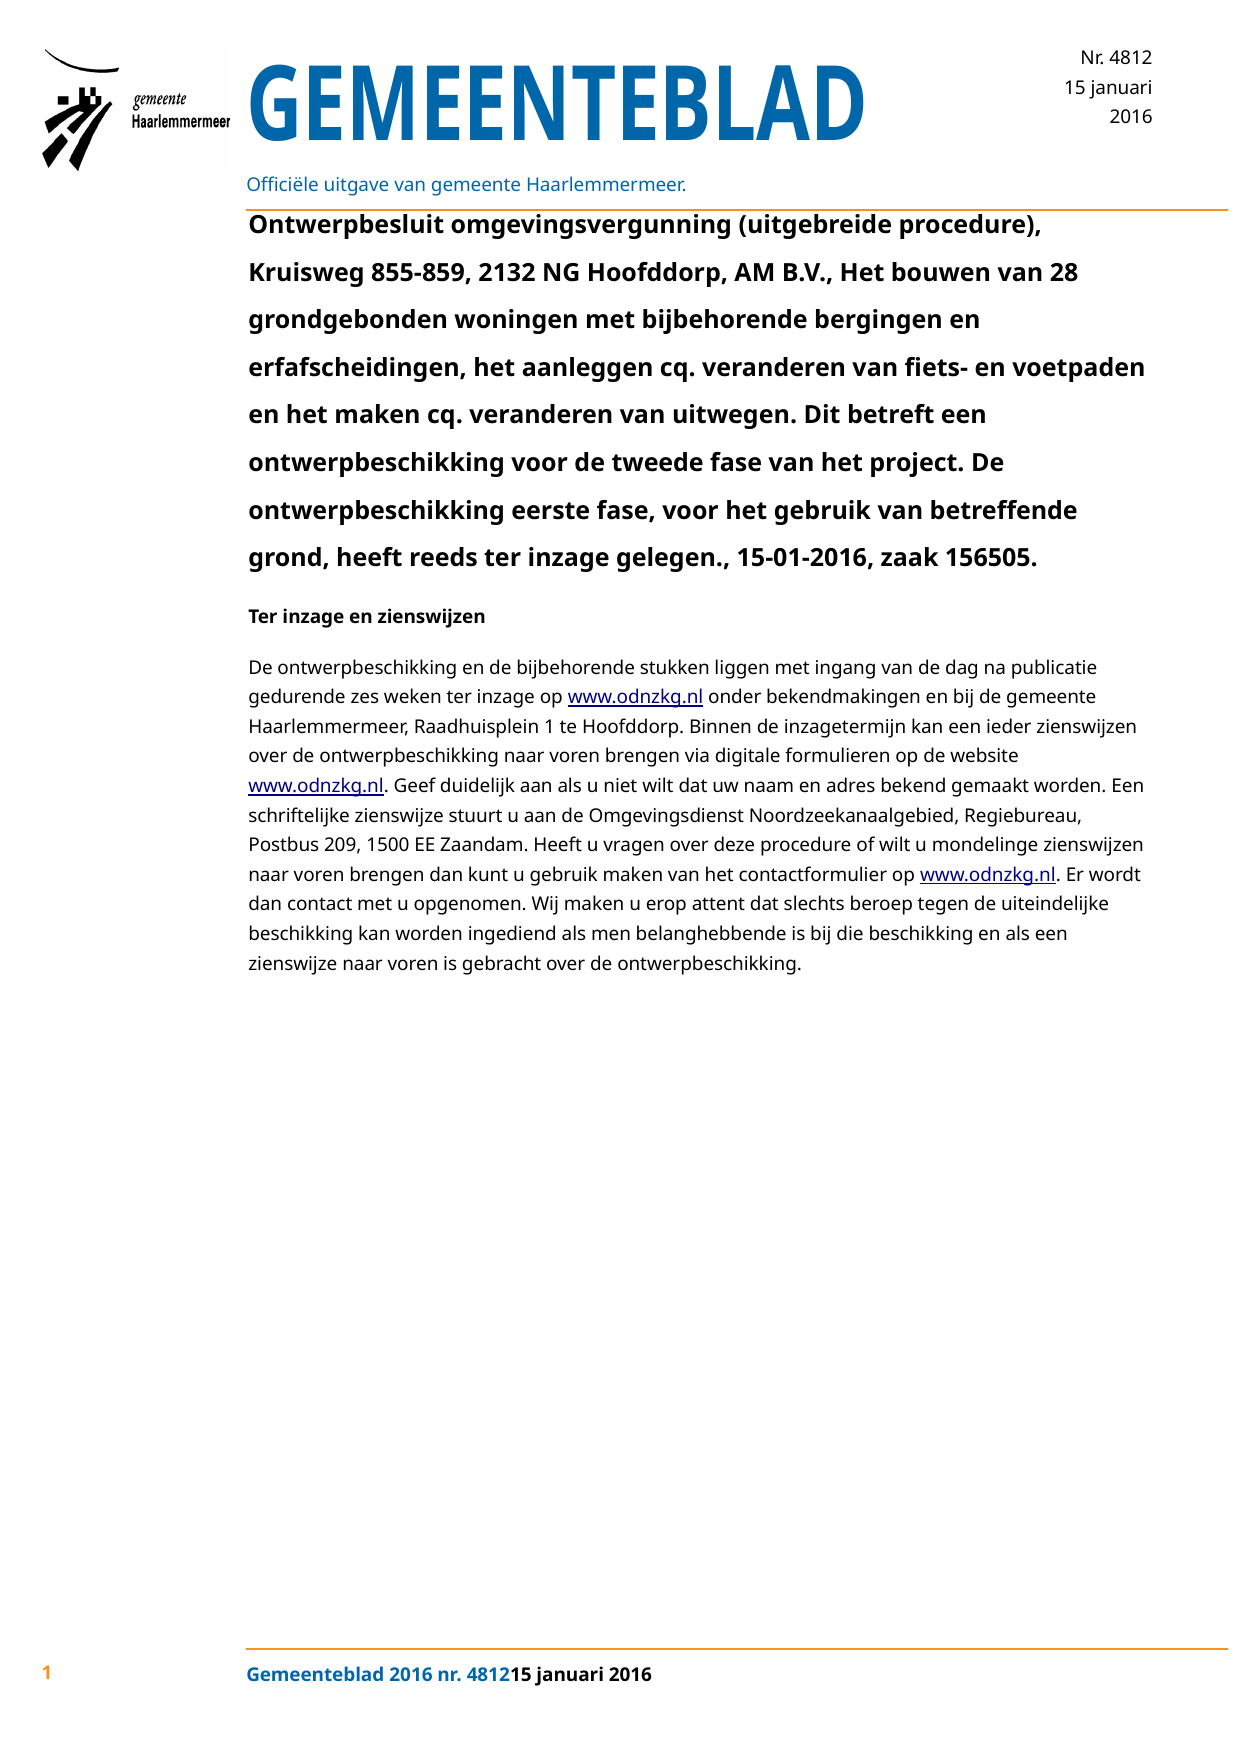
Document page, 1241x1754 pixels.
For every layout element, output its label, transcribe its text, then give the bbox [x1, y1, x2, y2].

text De ontwerpbeschikking en de bijbehorende stukken liggen met ingang van de dag na publicatie gedurende zes weken ter inzage op www.odnzkg.nl onder bekendmakingen en bij de gemeente Haarlemmermeer, Raadhuisplein 1 te Hoofddorp. Binnen de inzagetermijn kan een ieder zienswijzen over de ontwerpbeschikking naar voren brengen via digitale formulieren op de website www.odnzkg.nl. Geef duidelijk aan als u niet wilt dat uw naam en adres bekend gemaakt worden. Een schriftelijke zienswijze stuurt u aan de Omgevingsdienst Noordzeekanaalgebied, Regiebureau, Postbus 209, 1500 EE Zaandam. Heeft u vragen over deze procedure of wilt u mondelinge zienswijzen naar voren brengen dan kunt u gebruik maken van het contactformulier op www.odnzkg.nl. Er wordt dan contact met u opgenomen. Wij maken u erop attent dat slechts beroep tegen de uiteindelijke beschikking kan worden ingediend als men belanghebbende is bij die beschikking en als een zienswijze naar voren is gebracht over de ontwerpbeschikking. [248, 654, 1152, 976]
picture [41, 47, 231, 172]
text Ontwerpbesluit omgevingsvergunning (uitgebreide procedure), Kruisweg 855-859, 2132 NG Hoofddorp, AM B.V., Het bouwen van 28 grondgebonden woningen met bijbehorende bergingen en erfafscheidingen, het aanleggen cq. veranderen van fiets- en voetpaden en het maken cq. veranderen van uitwegen. Dit betreft een ontwerpbeschikking voor de tweede fase van het project. De ontwerpbeschikking eerste fase, voor het gebruik van betreffende grond, heeft reeds ter inzage gelegen., 15-01-2016, zaak 156505. [248, 211, 1152, 574]
text Ter inzage en zienswijzen [248, 603, 1152, 629]
